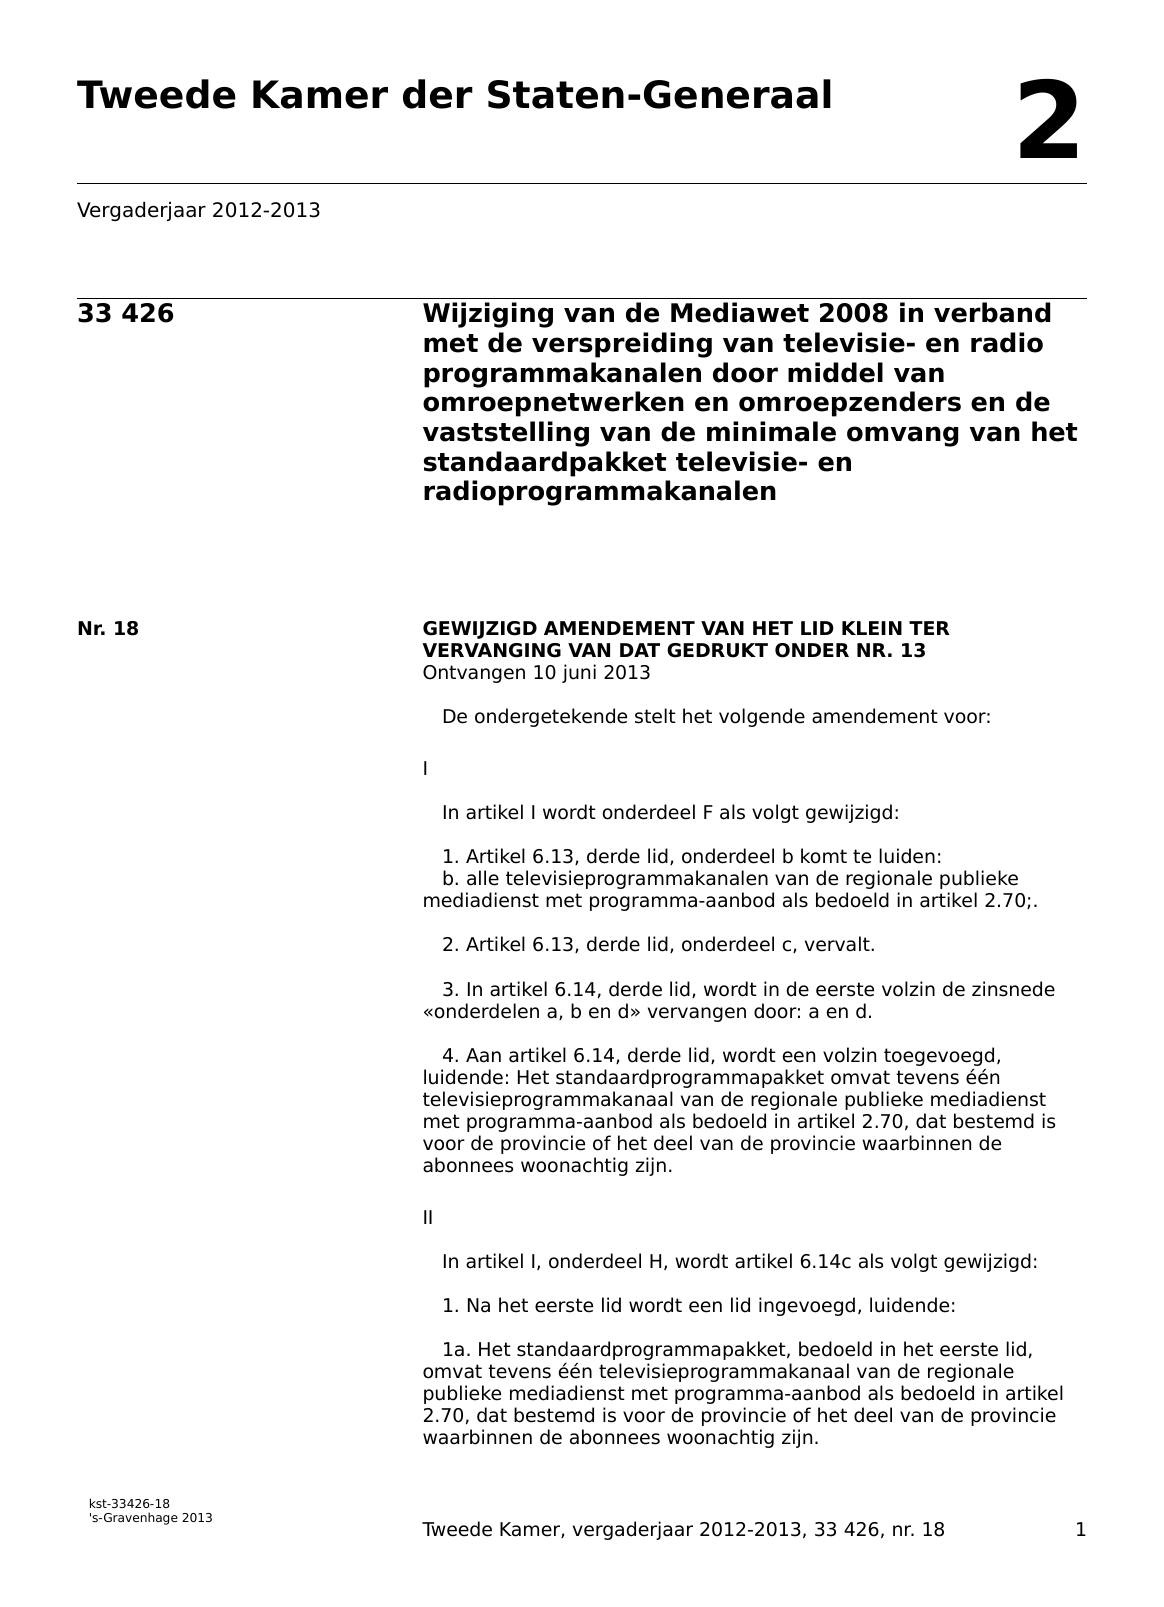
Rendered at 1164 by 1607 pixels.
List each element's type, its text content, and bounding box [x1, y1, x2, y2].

text In artikel I wordt onderdeel F als volgt gewijzigd: [422, 802, 1087, 824]
table_header Tweede Kamer der Staten-Generaal [77, 59, 886, 183]
text 1a. Het standaardprogrammapakket, bedoeld in het eerste lid, omvat tevens één televisieprogrammakanaal van de regionale publieke mediadienst met programma-aanbod als bedoeld in artikel 2.70, dat bestemd is voor de provincie of het deel van de provincie waarbinnen de abonnees woonachtig zijn. [422, 1339, 1087, 1449]
text De ondergetekende stelt het volgende amendement voor: [422, 706, 1087, 728]
subtitle I [422, 758, 1087, 780]
text 's-Gravenhage 2013 [88, 1511, 323, 1525]
text 2. Artikel 6.13, derde lid, onderdeel c, vervalt. [422, 934, 1087, 956]
text 1. Na het eerste lid wordt een lid ingevoegd, luidende: [422, 1295, 1087, 1317]
text 4. Aan artikel 6.14, derde lid, wordt een volzin toegevoegd, luidende: Het standaardprogrammapakket omvat tevens één televisieprogrammakanaal van de regionale publieke mediadienst met programma-aanbod als bedoeld in artikel 2.70, dat bestemd is voor de provincie of het deel van de provincie waarbinnen de abonnees woonachtig zijn. [422, 1045, 1087, 1177]
text 1. Artikel 6.13, derde lid, onderdeel b komt te luiden: [422, 846, 1087, 868]
text 3. In artikel 6.14, derde lid, wordt in de eerste volzin de zinsnede «onderdelen a, b en d» vervangen door: a en d. [422, 978, 1087, 1022]
text kst-33426-18 [88, 1497, 323, 1511]
text Ontvangen 10 juni 2013 [422, 662, 1087, 684]
text b. alle televisieprogrammakanalen van de regionale publieke mediadienst met programma-aanbod als bedoeld in artikel 2.70;. [422, 868, 1087, 912]
table_cell Vergaderjaar 2012-2013 [77, 184, 1087, 298]
table_header 2 [886, 59, 1087, 183]
text In artikel I, onderdeel H, wordt artikel 6.14c als volgt gewijzigd: [422, 1251, 1087, 1273]
subtitle 33 426 Wijziging van de Mediawet 2008 in verband met de verspreiding van televisie- en radio programmakanalen door middel van omroepnetwerken en omroepzenders en de vaststelling van de minimale omvang van het standaardpakket televisie- en radioprogrammakanalen [77, 299, 1087, 507]
subtitle II [422, 1207, 1087, 1228]
subtitle Nr. 18 GEWIJZIGD AMENDEMENT VAN HET LID KLEIN TER VERVANGING VAN DAT GEDRUKT ONDER NR. 13 [77, 618, 1087, 662]
